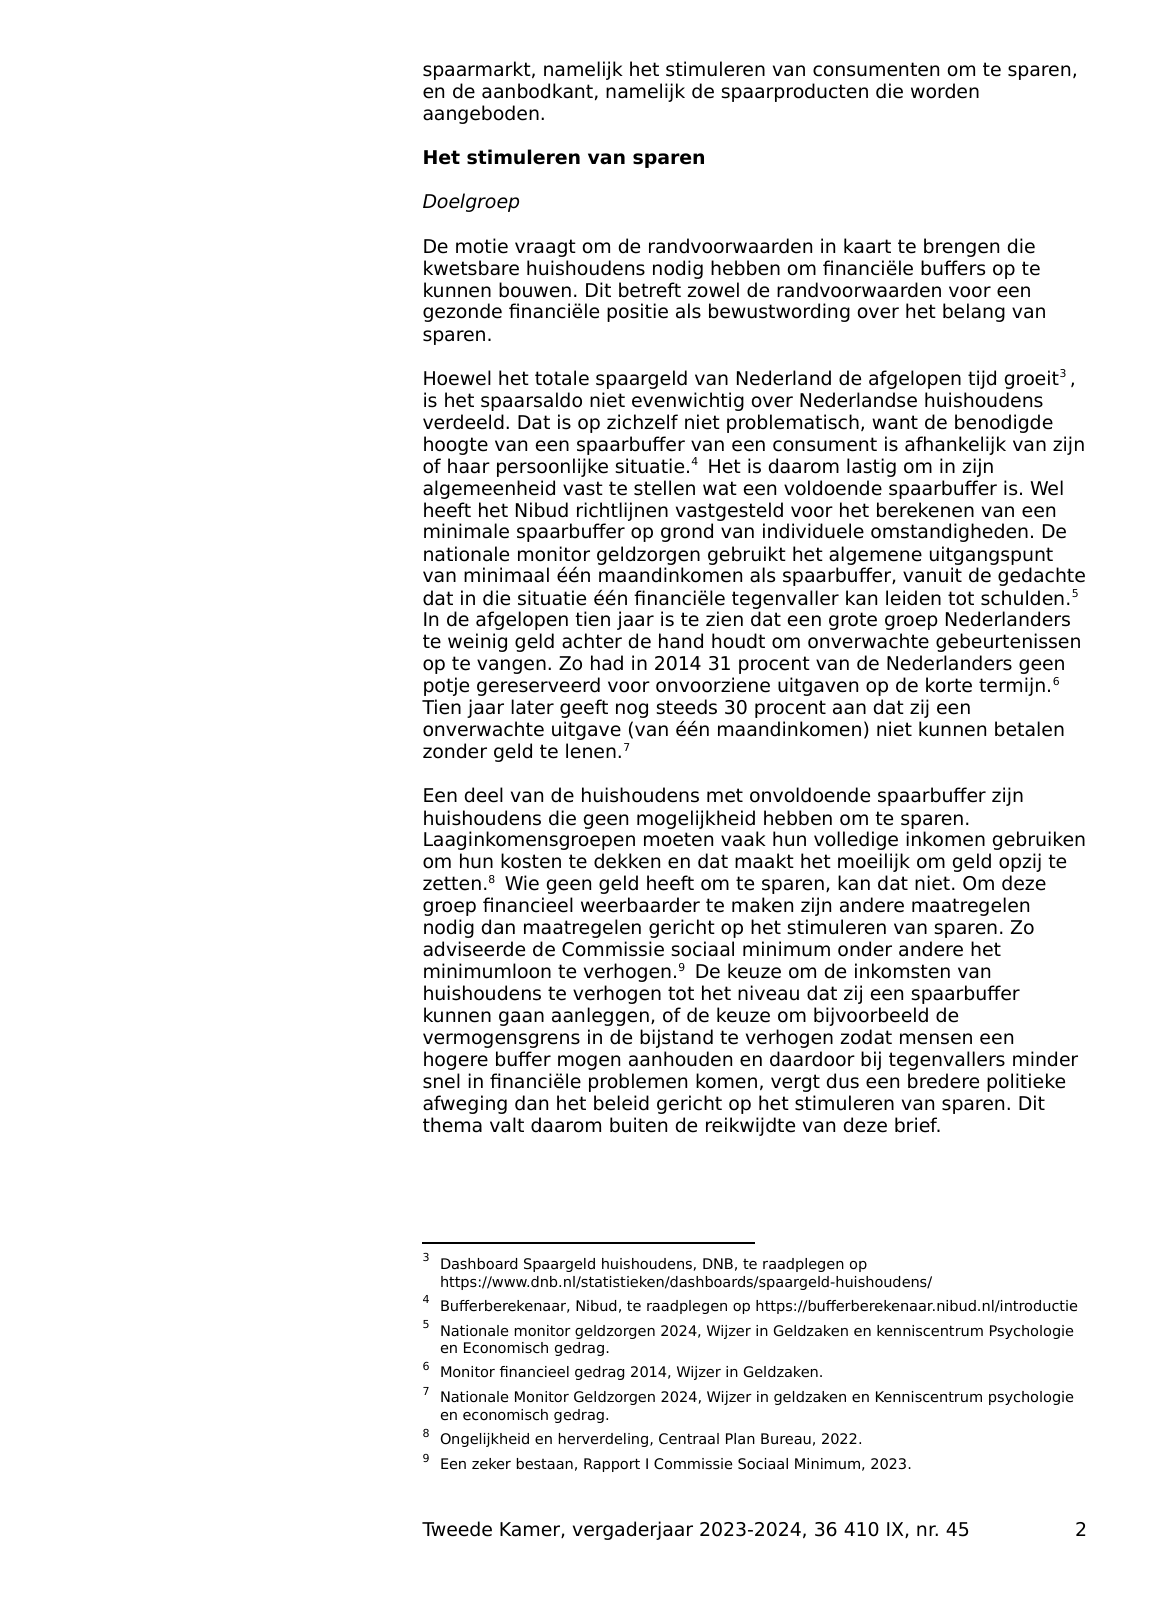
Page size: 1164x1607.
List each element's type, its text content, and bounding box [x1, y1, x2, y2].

subtitle Doelgroep [422, 191, 1087, 213]
text Nationale monitor geldzorgen 2024, Wijzer in Geldzaken en kenniscentrum Psychologie en Economisch gedrag. [422, 1318, 1087, 1357]
text Bufferberekenaar, Nibud, te raadplegen op https://bufferberekenaar.nibud.nl/introductie [422, 1293, 1087, 1316]
subtitle Het stimuleren van sparen [422, 147, 1087, 169]
text Monitor financieel gedrag 2014, Wijzer in Geldzaken. [422, 1360, 1087, 1382]
text spaarmarkt, namelijk het stimuleren van consumenten om te sparen, en de aanbodkant, namelijk de spaarproducten die worden aangeboden. [422, 59, 1087, 125]
text Dashboard Spaargeld huishoudens, DNB, te raadplegen op https://www.dnb.nl/statistieken/dashboards/spaargeld-huishoudens/ [422, 1252, 1087, 1291]
text Nationale Monitor Geldzorgen 2024, Wijzer in geldzaken en Kenniscentrum psychologie en economisch gedrag. [422, 1385, 1087, 1424]
text De motie vraagt om de randvoorwaarden in kaart te brengen die kwetsbare huishoudens nodig hebben om financiële buffers op te kunnen bouwen. Dit betreft zowel de randvoorwaarden voor een gezonde financiële positie als bewustwording over het belang van sparen. [422, 236, 1087, 345]
text Ongelijkheid en herverdeling, Centraal Plan Bureau, 2022. [422, 1427, 1087, 1449]
text Hoewel het totale spaargeld van Nederland de afgelopen tijd groeit, is het spaarsaldo niet evenwichtig over Nederlandse huishoudens verdeeld. Dat is op zichzelf niet problematisch, want de benodigde hoogte van een spaarbuffer van een consument is afhankelijk van zijn of haar persoonlijke situatie. Het is daarom lastig om in zijn algemeenheid vast te stellen wat een voldoende spaarbuffer is. Wel heeft het Nibud richtlijnen vastgesteld voor het berekenen van een minimale spaarbuffer op grond van individuele omstandigheden. De nationale monitor geldzorgen gebruikt het algemene uitgangspunt van minimaal één maandinkomen als spaarbuffer, vanuit de gedachte dat in die situatie één financiële tegenvaller kan leiden tot schulden. In de afgelopen tien jaar is te zien dat een grote groep Nederlanders te weinig geld achter de hand houdt om onverwachte gebeurtenissen op te vangen. Zo had in 2014 31 procent van de Nederlanders geen potje gereserveerd voor onvoorziene uitgaven op de korte termijn. Tien jaar later geeft nog steeds 30 procent aan dat zij een onverwachte uitgave (van één maandinkomen) niet kunnen betalen zonder geld te lenen. [422, 368, 1087, 763]
text Een deel van de huishoudens met onvoldoende spaarbuffer zijn huishoudens die geen mogelijkheid hebben om te sparen. Laaginkomensgroepen moeten vaak hun volledige inkomen gebruiken om hun kosten te dekken en dat maakt het moeilijk om geld opzij te zetten. Wie geen geld heeft om te sparen, kan dat niet. Om deze groep financieel weerbaarder te maken zijn andere maatregelen nodig dan maatregelen gericht op het stimuleren van sparen. Zo adviseerde de Commissie sociaal minimum onder andere het minimumloon te verhogen. De keuze om de inkomsten van huishoudens te verhogen tot het niveau dat zij een spaarbuffer kunnen gaan aanleggen, of de keuze om bijvoorbeeld de vermogensgrens in de bijstand te verhogen zodat mensen een hogere buffer mogen aanhouden en daardoor bij tegenvallers minder snel in financiële problemen komen, vergt dus een bredere politieke afweging dan het beleid gericht op het stimuleren van sparen. Dit thema valt daarom buiten de reikwijdte van deze brief. [422, 785, 1087, 1137]
text Een zeker bestaan, Rapport I Commissie Sociaal Minimum, 2023. [422, 1452, 1087, 1474]
